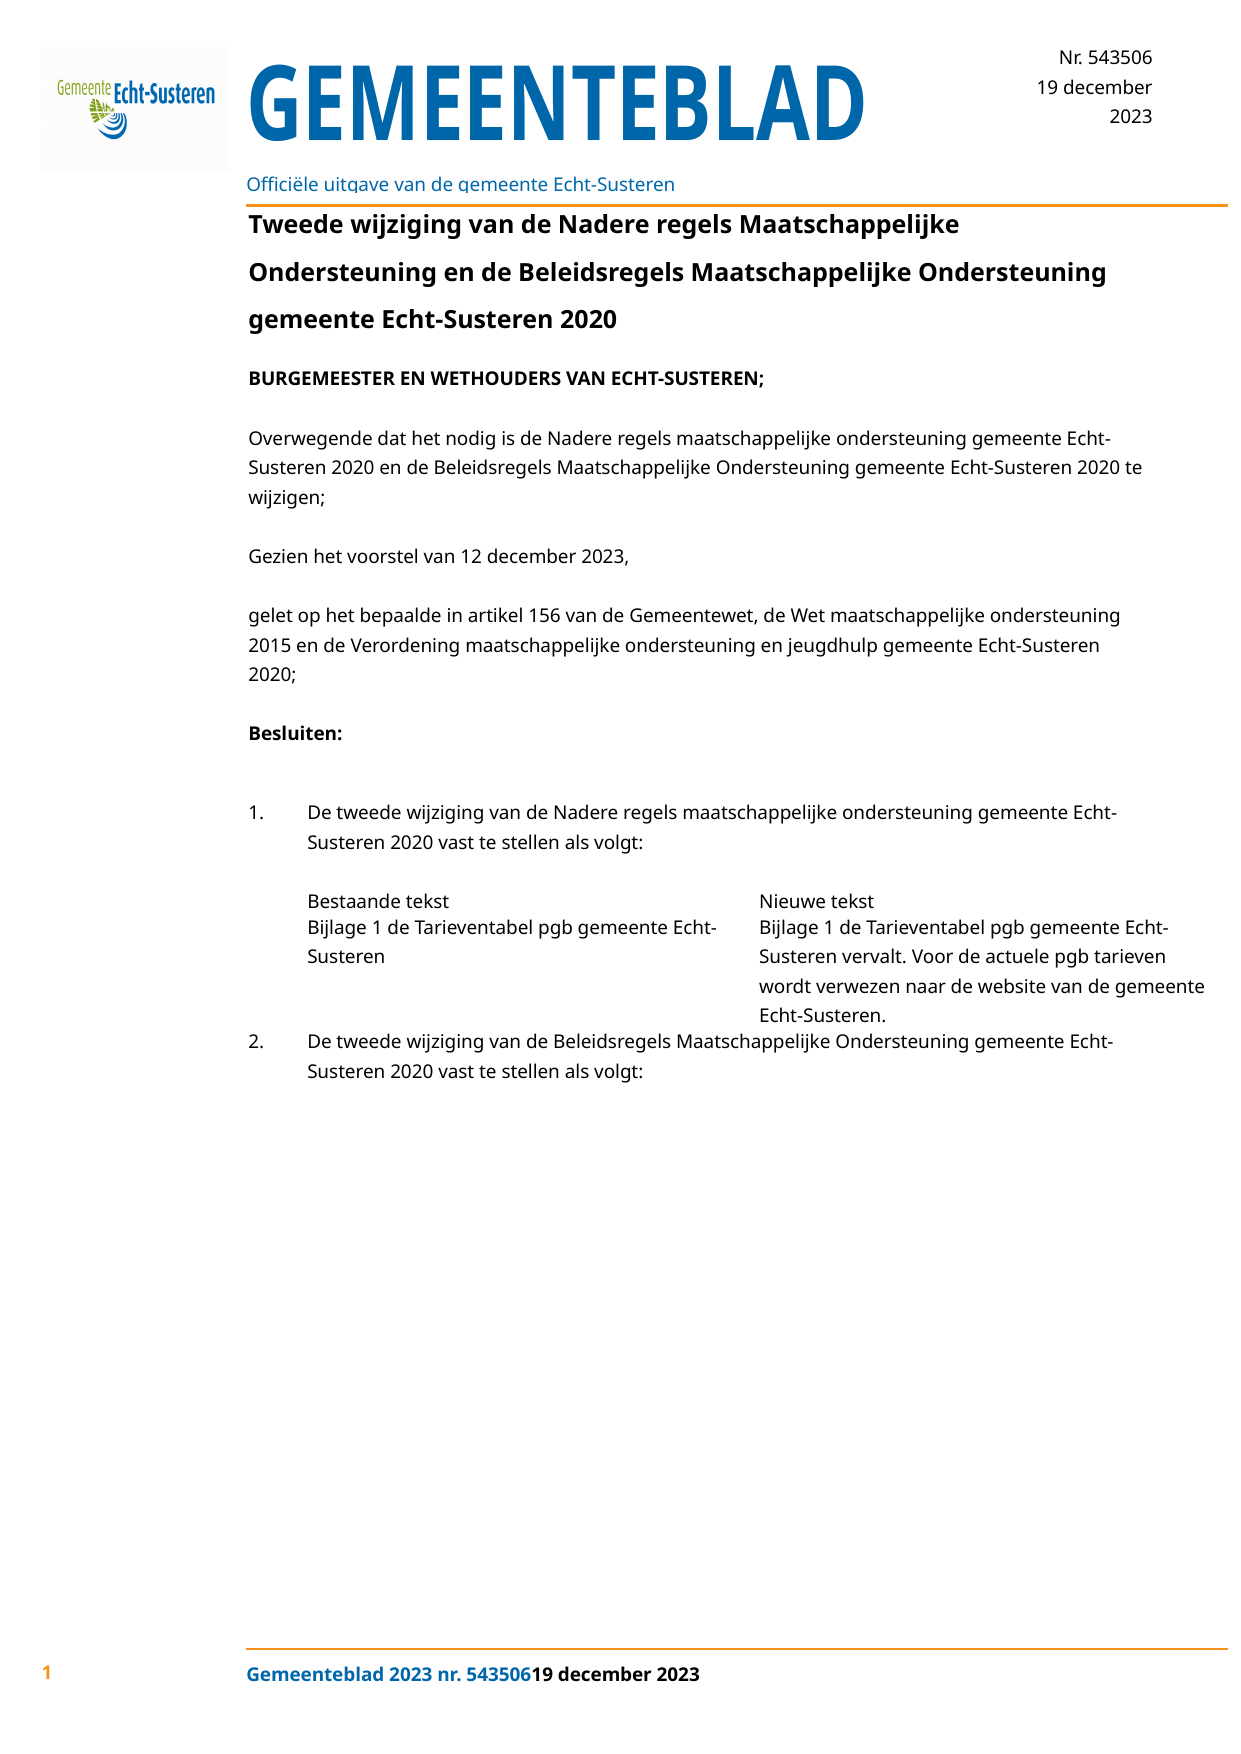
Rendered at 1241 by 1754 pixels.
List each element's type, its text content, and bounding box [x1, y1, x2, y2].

list De tweede wijziging van de Nadere regels maatschappelijke ondersteuning gemeente Echt-Susteren 2020 vast te stellen als volgt: [248, 799, 1152, 855]
text Overwegende dat het nodig is de Nadere regels maatschappelijke ondersteuning gemeente Echt-Susteren 2020 en de Beleidsregels Maatschappelijke Ondersteuning gemeente Echt-Susteren 2020 te wijzigen; [248, 425, 1152, 509]
table_header Bestaande tekst [307, 888, 759, 914]
table_cell Bijlage 1 de Tarieventabel pgb gemeente Echt-Susteren vervalt. Voor de actuele pgb tarieven wordt verwezen naar de website van de gemeente Echt-Susteren. [759, 914, 1211, 1028]
text Besluiten: [248, 721, 1152, 746]
text Tweede wijziging van de Nadere regels Maatschappelijke Ondersteuning en de Beleidsregels Maatschappelijke Ondersteuning gemeente Echt-Susteren 2020 [248, 207, 1152, 336]
picture [41, 47, 231, 172]
list De tweede wijziging van de Beleidsregels Maatschappelijke Ondersteuning gemeente Echt-Susteren 2020 vast te stellen als volgt: [248, 1028, 1152, 1084]
text gelet op het bepaalde in artikel 156 van de Gemeentewet, de Wet maatschappelijke ondersteuning 2015 en de Verordening maatschappelijke ondersteuning en jeugdhulp gemeente Echt-Susteren 2020; [248, 602, 1152, 687]
table_header Nieuwe tekst [759, 888, 1211, 914]
table_cell Bijlage 1 de Tarieventabel pgb gemeente Echt-Susteren [307, 914, 759, 1028]
text Gezien het voorstel van 12 december 2023, [248, 543, 1152, 569]
text BURGEMEESTER EN WETHOUDERS VAN ECHT-SUSTEREN; [248, 366, 1152, 391]
